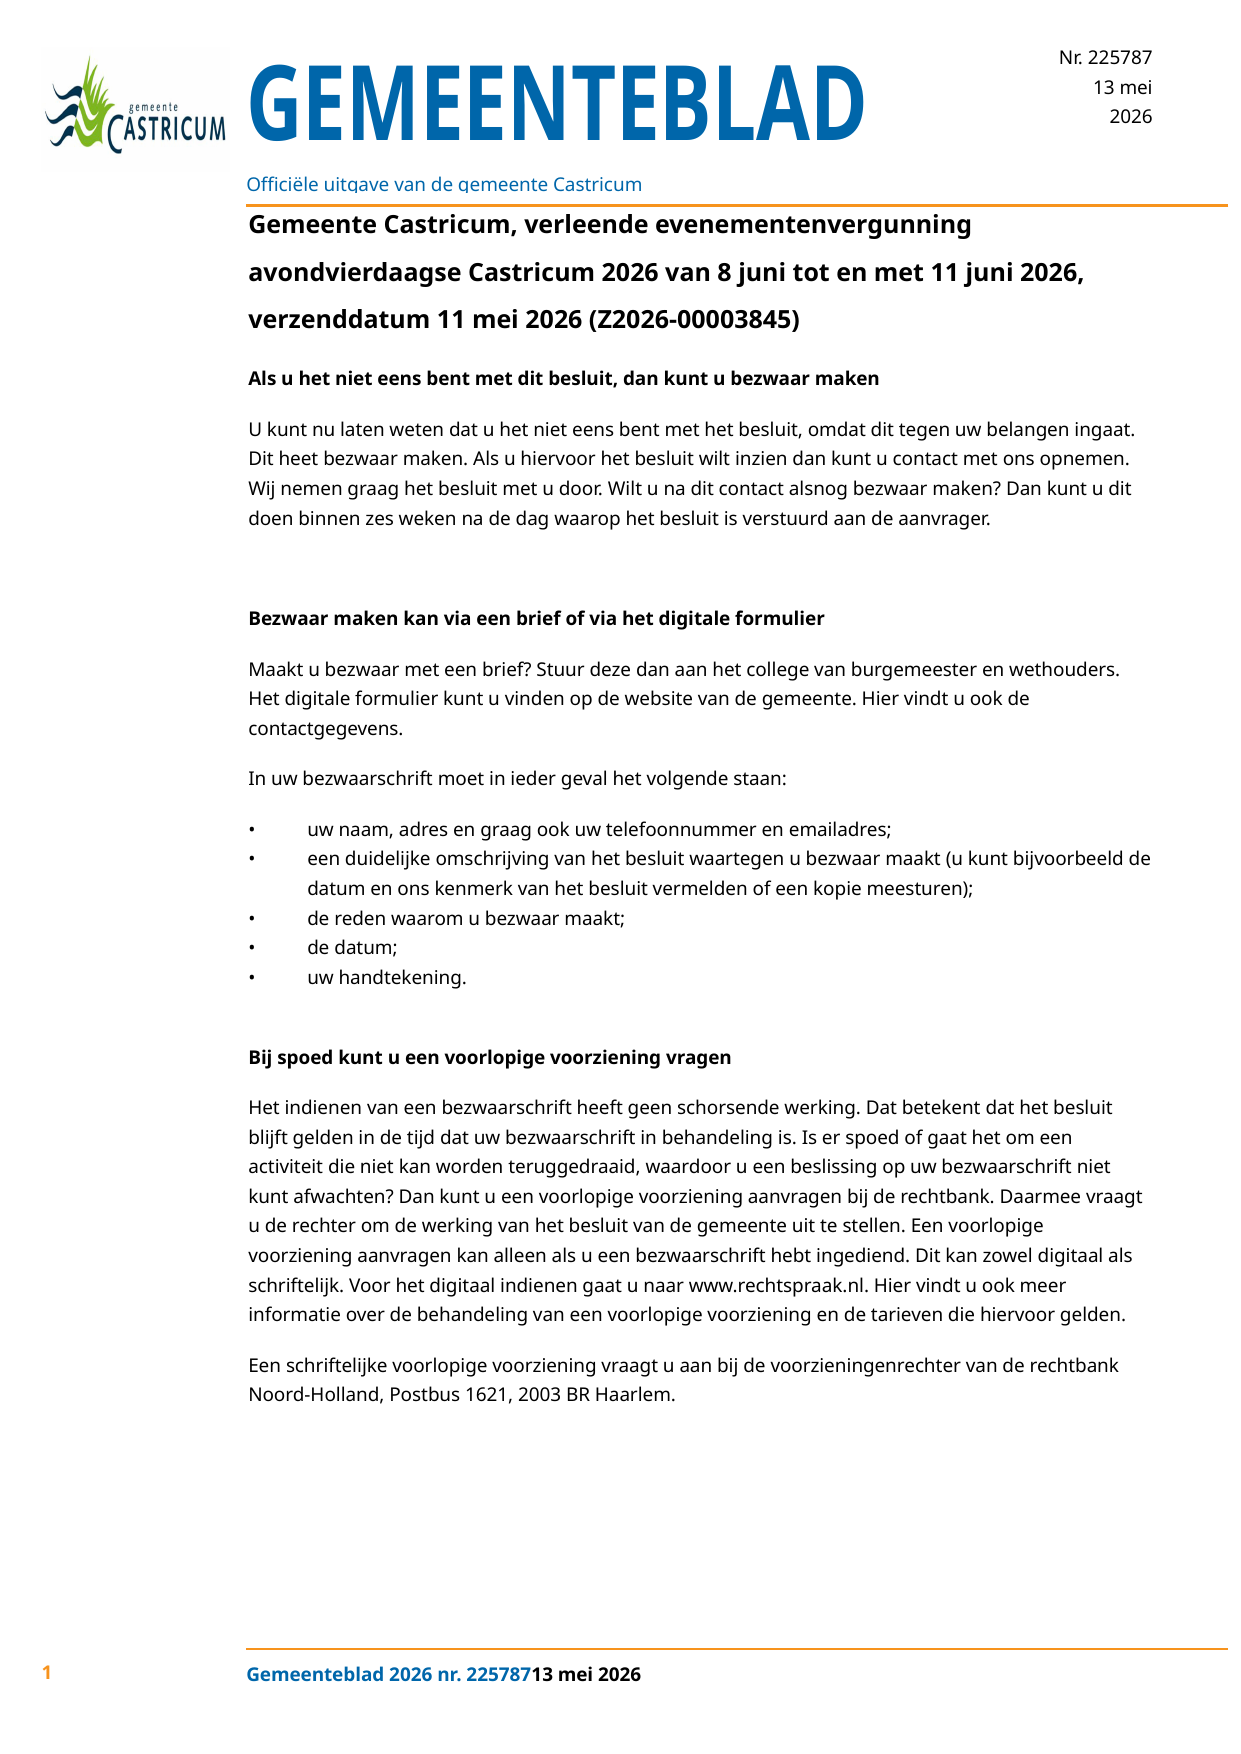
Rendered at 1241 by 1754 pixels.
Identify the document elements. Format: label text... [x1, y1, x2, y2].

text Maakt u bezwaar met een brief? Stuur deze dan aan het college van burgemeester en wethouders. Het digitale formulier kunt u vinden op de website van de gemeente. Hier vindt u ook de contactgegevens. [248, 656, 1152, 741]
list de datum; [248, 934, 1152, 960]
picture [41, 47, 231, 172]
list uw handtekening. [248, 964, 1152, 989]
text Als u het niet eens bent met dit besluit, dan kunt u bezwaar maken [248, 366, 1152, 391]
list uw naam, adres en graag ook uw telefoonnummer en emailadres; [248, 816, 1152, 842]
text Bij spoed kunt u een voorlopige voorziening vragen [248, 1044, 1152, 1069]
text In uw bezwaarschrift moet in ieder geval het volgende staan: [248, 766, 1152, 791]
list een duidelijke omschrijving van het besluit waartegen u bezwaar maakt (u kunt bijvoorbeeld de datum en ons kenmerk van het besluit vermelden of een kopie meesturen); [248, 846, 1152, 901]
text Het indienen van een bezwaarschrift heeft geen schorsende werking. Dat betekent dat het besluit blijft gelden in de tijd dat uw bezwaarschrift in behandeling is. Is er spoed of gaat het om een activiteit die niet kan worden teruggedraaid, waardoor u een beslissing op uw bezwaarschrift niet kunt afwachten? Dan kunt u een voorlopige voorziening aanvragen bij de rechtbank. Daarmee vraagt u de rechter om de werking van het besluit van de gemeente uit te stellen. Een voorlopige voorziening aanvragen kan alleen als u een bezwaarschrift hebt ingediend. Dit kan zowel digitaal als schriftelijk. Voor het digitaal indienen gaat u naar www.rechtspraak.nl. Hier vindt u ook meer informatie over de behandeling van een voorlopige voorziening en de tarieven die hiervoor gelden. [248, 1094, 1152, 1327]
text Gemeente Castricum, verleende evenementenvergunning avondvierdaagse Castricum 2026 van 8 juni tot en met 11 juni 2026, verzenddatum 11 mei 2026 (Z2026-00003845) [248, 207, 1152, 336]
text U kunt nu laten weten dat u het niet eens bent met het besluit, omdat dit tegen uw belangen ingaat. Dit heet bezwaar maken. Als u hiervoor het besluit wilt inzien dan kunt u contact met ons opnemen. Wij nemen graag het besluit met u door. Wilt u na dit contact alsnog bezwaar maken? Dan kunt u dit doen binnen zes weken na de dag waarop het besluit is verstuurd aan de aanvrager. [248, 416, 1152, 530]
text Een schriftelijke voorlopige voorziening vraagt u aan bij de voorzieningenrechter van de rechtbank Noord-Holland, Postbus 1621, 2003 BR Haarlem. [248, 1352, 1152, 1407]
text Bezwaar maken kan via een brief of via het digitale formulier [248, 606, 1152, 631]
list de reden waarom u bezwaar maakt; [248, 905, 1152, 930]
